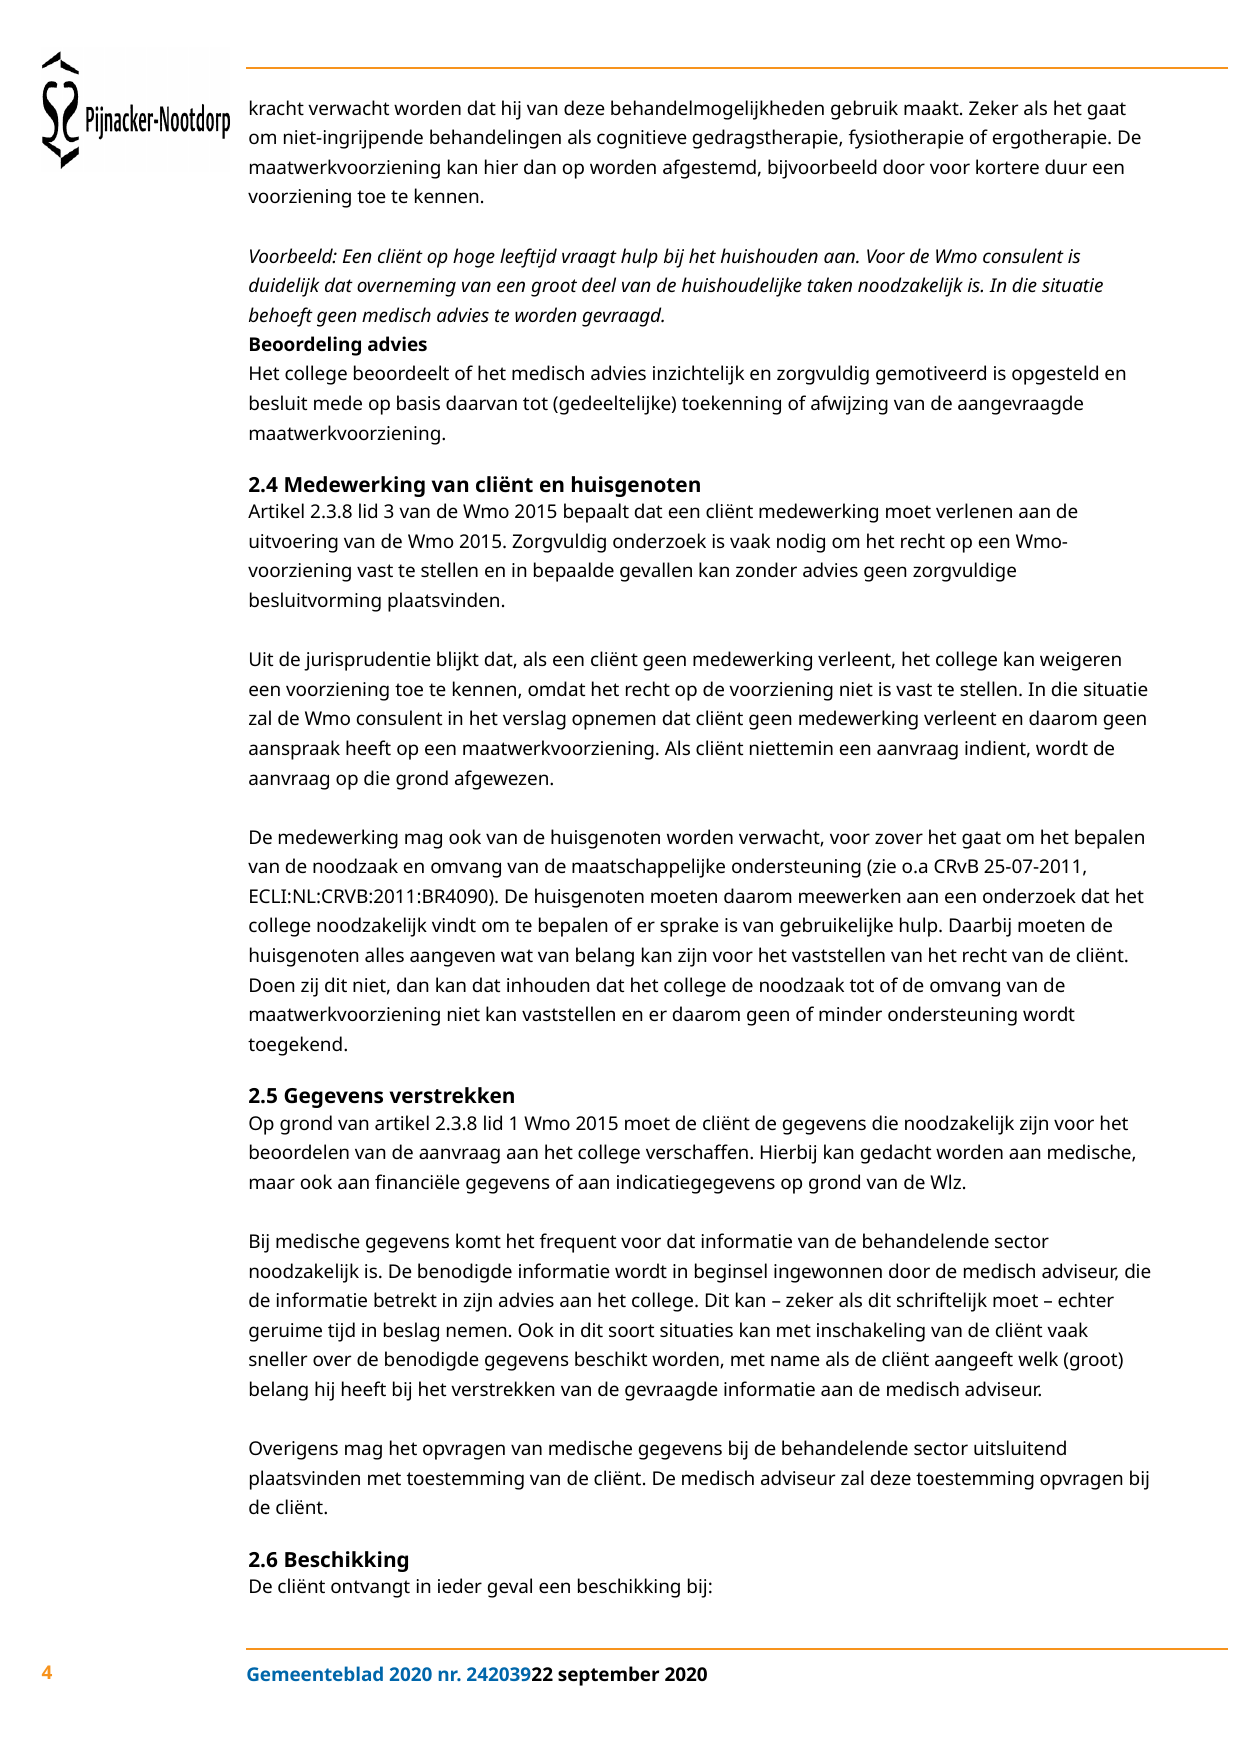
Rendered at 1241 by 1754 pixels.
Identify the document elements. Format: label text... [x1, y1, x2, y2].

text 2.5 Gegevens verstrekken [248, 1081, 1152, 1110]
table_header Voorbeeld: Een cliënt op hoge leeftijd vraagt hulp bij het huishouden aan. Voor de Wmo consulent is duidelijk dat overneming van een groot deel van de huishoudelijke taken noodzakelijk is. In die situatie behoeft geen medisch advies te worden gevraagd. [248, 243, 1152, 328]
text Op grond van artikel 2.3.8 lid 1 Wmo 2015 moet de cliënt de gegevens die noodzakelijk zijn voor het beoordelen van de aanvraag aan het college verschaffen. Hierbij kan gedacht worden aan medische, maar ook aan financiële gegevens of aan indicatiegegevens op grond van de Wlz. [248, 1110, 1152, 1195]
text De medewerking mag ook van de huisgenoten worden verwacht, voor zover het gaat om het bepalen van de noodzaak en omvang van de maatschappelijke ondersteuning (zie o.a CRvB 25-07-2011, ECLI:NL:CRVB:2011:BR4090). De huisgenoten moeten daarom meewerken aan een onderzoek dat het college noodzakelijk vindt om te bepalen of er sprake is van gebruikelijke hulp. Daarbij moeten de huisgenoten alles aangeven wat van belang kan zijn voor het vaststellen van het recht van de cliënt. Doen zij dit niet, dan kan dat inhouden dat het college de noodzaak tot of de omvang van de maatwerkvoorziening niet kan vaststellen en er daarom geen of minder ondersteuning wordt toegekend. [248, 824, 1152, 1057]
text Het college beoordeelt of het medisch advies inzichtelijk en zorgvuldig gemotiveerd is opgesteld en besluit mede op basis daarvan tot (gedeeltelijke) toekenning of afwijzing van de aangevraagde maatwerkvoorziening. [248, 361, 1152, 445]
text De cliënt ontvangt in ieder geval een beschikking bij: [248, 1573, 1152, 1599]
picture [41, 47, 231, 172]
text Overigens mag het opvragen van medische gegevens bij de behandelende sector uitsluitend plaatsvinden met toestemming van de cliënt. De medisch adviseur zal deze toestemming opvragen bij de cliënt. [248, 1435, 1152, 1520]
text 2.4 Medewerking van cliënt en huisgenoten [248, 470, 1152, 498]
text Bij medische gegevens komt het frequent voor dat informatie van de behandelende sector noodzakelijk is. De benodigde informatie wordt in beginsel ingewonnen door de medisch adviseur, die de informatie betrekt in zijn advies aan het college. Dit kan – zeker als dit schriftelijk moet – echter geruime tijd in beslag nemen. Ook in dit soort situaties kan met inschakeling van de cliënt vaak sneller over de benodigde gegevens beschikt worden, met name als de cliënt aangeeft welk (groot) belang hij heeft bij het verstrekken van de gevraagde informatie aan de medisch adviseur. [248, 1228, 1152, 1402]
text kracht verwacht worden dat hij van deze behandelmogelijkheden gebruik maakt. Zeker als het gaat om niet-ingrijpende behandelingen als cognitieve gedragstherapie, fysiotherapie of ergotherapie. De maatwerkvoorziening kan hier dan op worden afgestemd, bijvoorbeeld door voor kortere duur een voorziening toe te kennen. [248, 95, 1152, 209]
text 2.6 Beschikking [248, 1545, 1152, 1573]
text Artikel 2.3.8 lid 3 van de Wmo 2015 bepaalt dat een cliënt medewerking moet verlenen aan de uitvoering van de Wmo 2015. Zorgvuldig onderzoek is vaak nodig om het recht op een Wmo-voorziening vast te stellen en in bepaalde gevallen kan zonder advies geen zorgvuldige besluitvorming plaatsvinden. [248, 498, 1152, 613]
text Beoordeling advies [248, 331, 1152, 357]
text Uit de jurisprudentie blijkt dat, als een cliënt geen medewerking verleent, het college kan weigeren een voorziening toe te kennen, omdat het recht op de voorziening niet is vast te stellen. In die situatie zal de Wmo consulent in het verslag opnemen dat cliënt geen medewerking verleent en daarom geen aanspraak heeft op een maatwerkvoorziening. Als cliënt niettemin een aanvraag indient, wordt de aanvraag op die grond afgewezen. [248, 646, 1152, 791]
